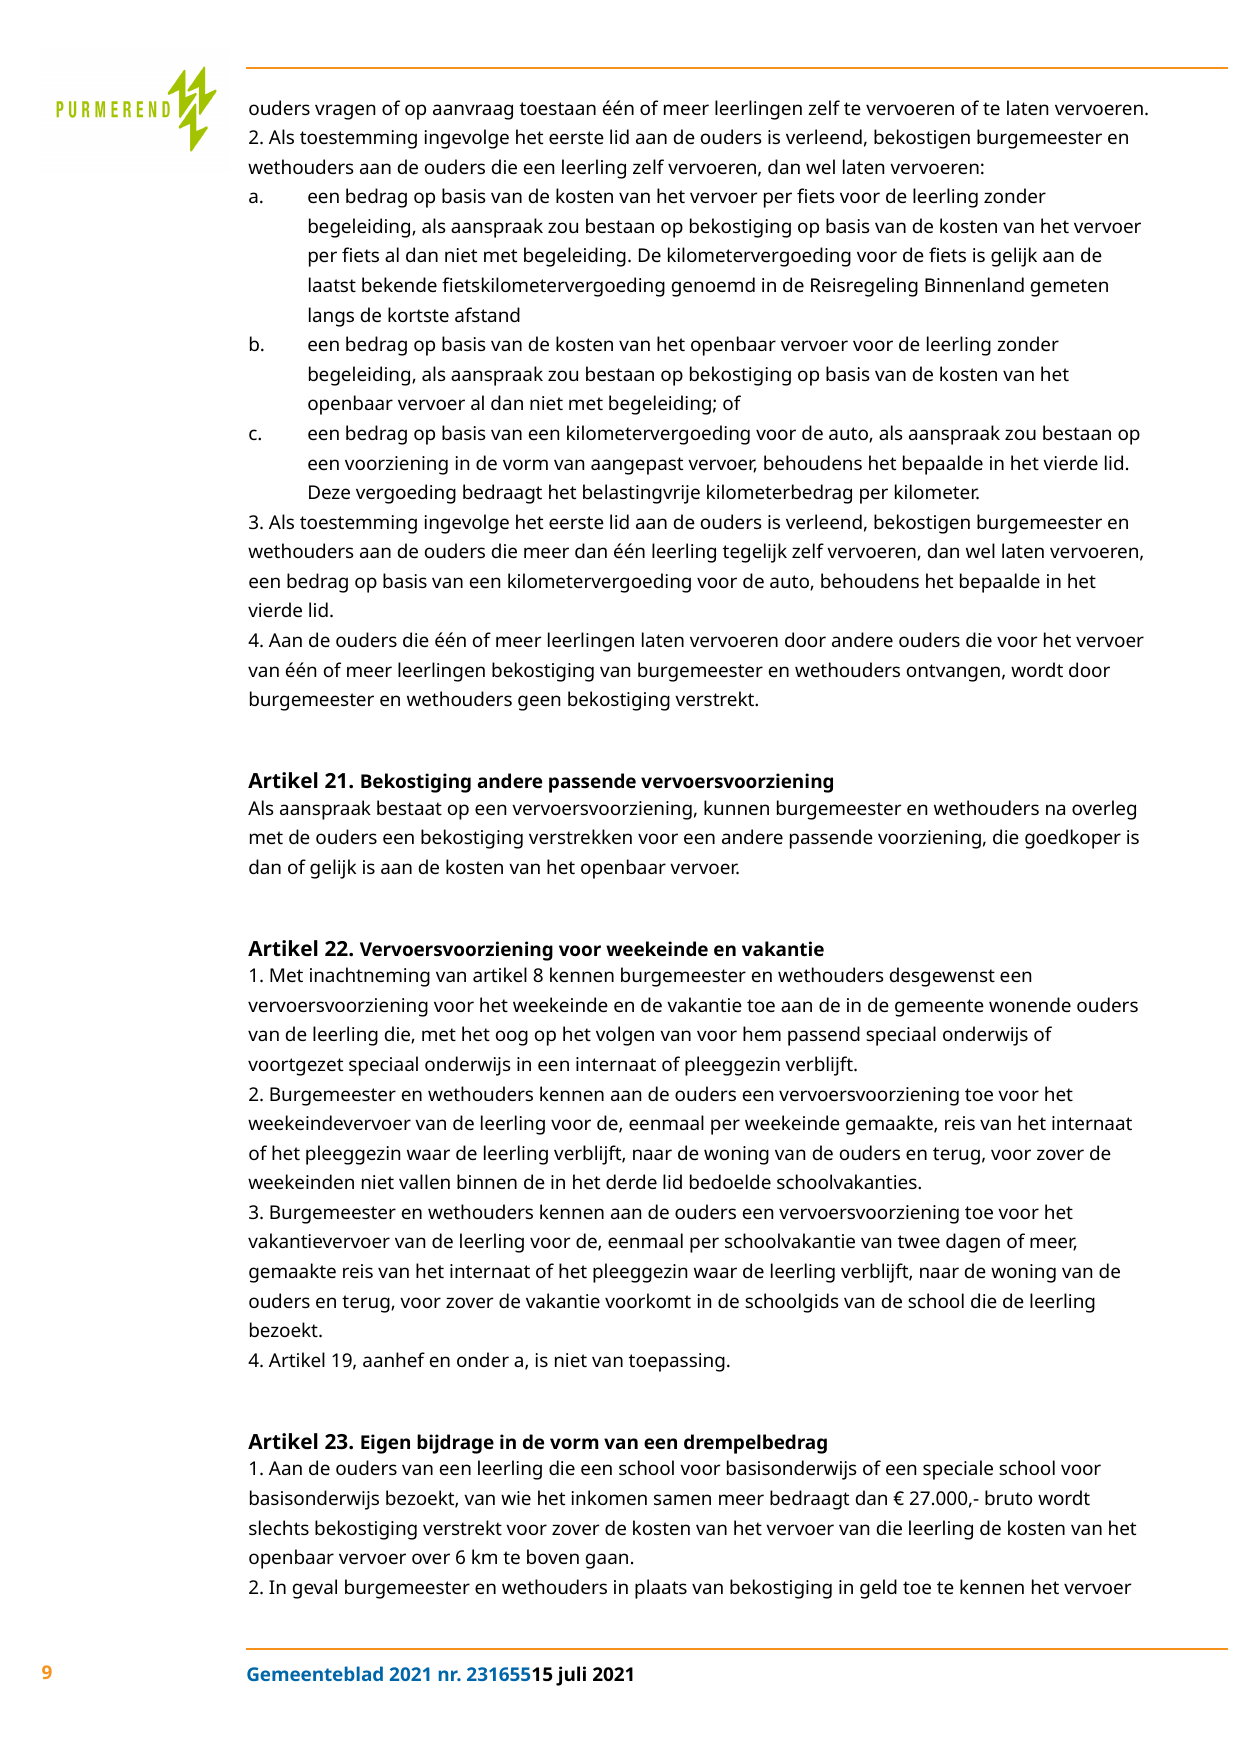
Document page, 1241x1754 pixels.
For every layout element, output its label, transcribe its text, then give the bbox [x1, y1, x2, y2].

text 3. Als toestemming ingevolge het eerste lid aan de ouders is verleend, bekostigen burgemeester en wethouders aan de ouders die meer dan één leerling tegelijk zelf vervoeren, dan wel laten vervoeren, een bedrag op basis van een kilometervergoeding voor de auto, behoudens het bepaalde in het vierde lid. [248, 509, 1152, 623]
text 2. In geval burgemeester en wethouders in plaats van bekostiging in geld toe te kennen het vervoer [248, 1574, 1152, 1599]
text Als aanspraak bestaat op een vervoersvoorziening, kunnen burgemeester en wethouders na overleg met de ouders een bekostiging verstrekken voor een andere passende voorziening, die goedkoper is dan of gelijk is aan de kosten van het openbaar vervoer. [248, 795, 1152, 880]
text Artikel 21. Bekostiging andere passende vervoersvoorziening [248, 766, 1152, 795]
list een bedrag op basis van de kosten van het vervoer per fiets voor de leerling zonder begeleiding, als aanspraak zou bestaan op bekostiging op basis van de kosten van het vervoer per fiets al dan niet met begeleiding. De kilometervergoeding voor de fiets is gelijk aan de laatst bekende fietskilometervergoeding genoemd in de Reisregeling Binnenland gemeten langs de kortste afstand [248, 183, 1152, 328]
text 1. Aan de ouders van een leerling die een school voor basisonderwijs of een speciale school voor basisonderwijs bezoekt, van wie het inkomen samen meer bedraagt dan € 27.000,- bruto wordt slechts bekostiging verstrekt voor zover de kosten van het vervoer van die leerling de kosten van het openbaar vervoer over 6 km te boven gaan. [248, 1456, 1152, 1570]
picture [41, 47, 231, 172]
text 4. Aan de ouders die één of meer leerlingen laten vervoeren door andere ouders die voor het vervoer van één of meer leerlingen bekostiging van burgemeester en wethouders ontvangen, wordt door burgemeester en wethouders geen bekostiging verstrekt. [248, 627, 1152, 712]
text 2. Als toestemming ingevolge het eerste lid aan de ouders is verleend, bekostigen burgemeester en wethouders aan de ouders die een leerling zelf vervoeren, dan wel laten vervoeren: [248, 124, 1152, 180]
text 1. Met inachtneming van artikel 8 kennen burgemeester en wethouders desgewenst een vervoersvoorziening voor het weekeinde en de vakantie toe aan de in de gemeente wonende ouders van de leerling die, met het oog op het volgen van voor hem passend speciaal onderwijs of voortgezet speciaal onderwijs in een internaat of pleeggezin verblijft. [248, 962, 1152, 1077]
text 4. Artikel 19, aanhef en onder a, is niet van toepassing. [248, 1347, 1152, 1373]
text ouders vragen of op aanvraag toestaan één of meer leerlingen zelf te vervoeren of te laten vervoeren. [248, 95, 1152, 121]
list een bedrag op basis van de kosten van het openbaar vervoer voor de leerling zonder begeleiding, als aanspraak zou bestaan op bekostiging op basis van de kosten van het openbaar vervoer al dan niet met begeleiding; of [248, 331, 1152, 416]
text Artikel 23. Eigen bijdrage in de vorm van een drempelbedrag [248, 1427, 1152, 1456]
text 3. Burgemeester en wethouders kennen aan de ouders een vervoersvoorziening toe voor het vakantievervoer van de leerling voor de, eenmaal per schoolvakantie van twee dagen of meer, gemaakte reis van het internaat of het pleeggezin waar de leerling verblijft, naar de woning van de ouders en terug, voor zover de vakantie voorkomt in de schoolgids van de school die de leerling bezoekt. [248, 1199, 1152, 1343]
text Artikel 22. Vervoersvoorziening voor weekeinde en vakantie [248, 934, 1152, 962]
list een bedrag op basis van een kilometervergoeding voor de auto, als aanspraak zou bestaan op een voorziening in de vorm van aangepast vervoer, behoudens het bepaalde in het vierde lid. Deze vergoeding bedraagt het belastingvrije kilometerbedrag per kilometer. [248, 420, 1152, 505]
text 2. Burgemeester en wethouders kennen aan de ouders een vervoersvoorziening toe voor het weekeindevervoer van de leerling voor de, eenmaal per weekeinde gemaakte, reis van het internaat of het pleeggezin waar de leerling verblijft, naar de woning van de ouders en terug, voor zover de weekeinden niet vallen binnen de in het derde lid bedoelde schoolvakanties. [248, 1081, 1152, 1195]
